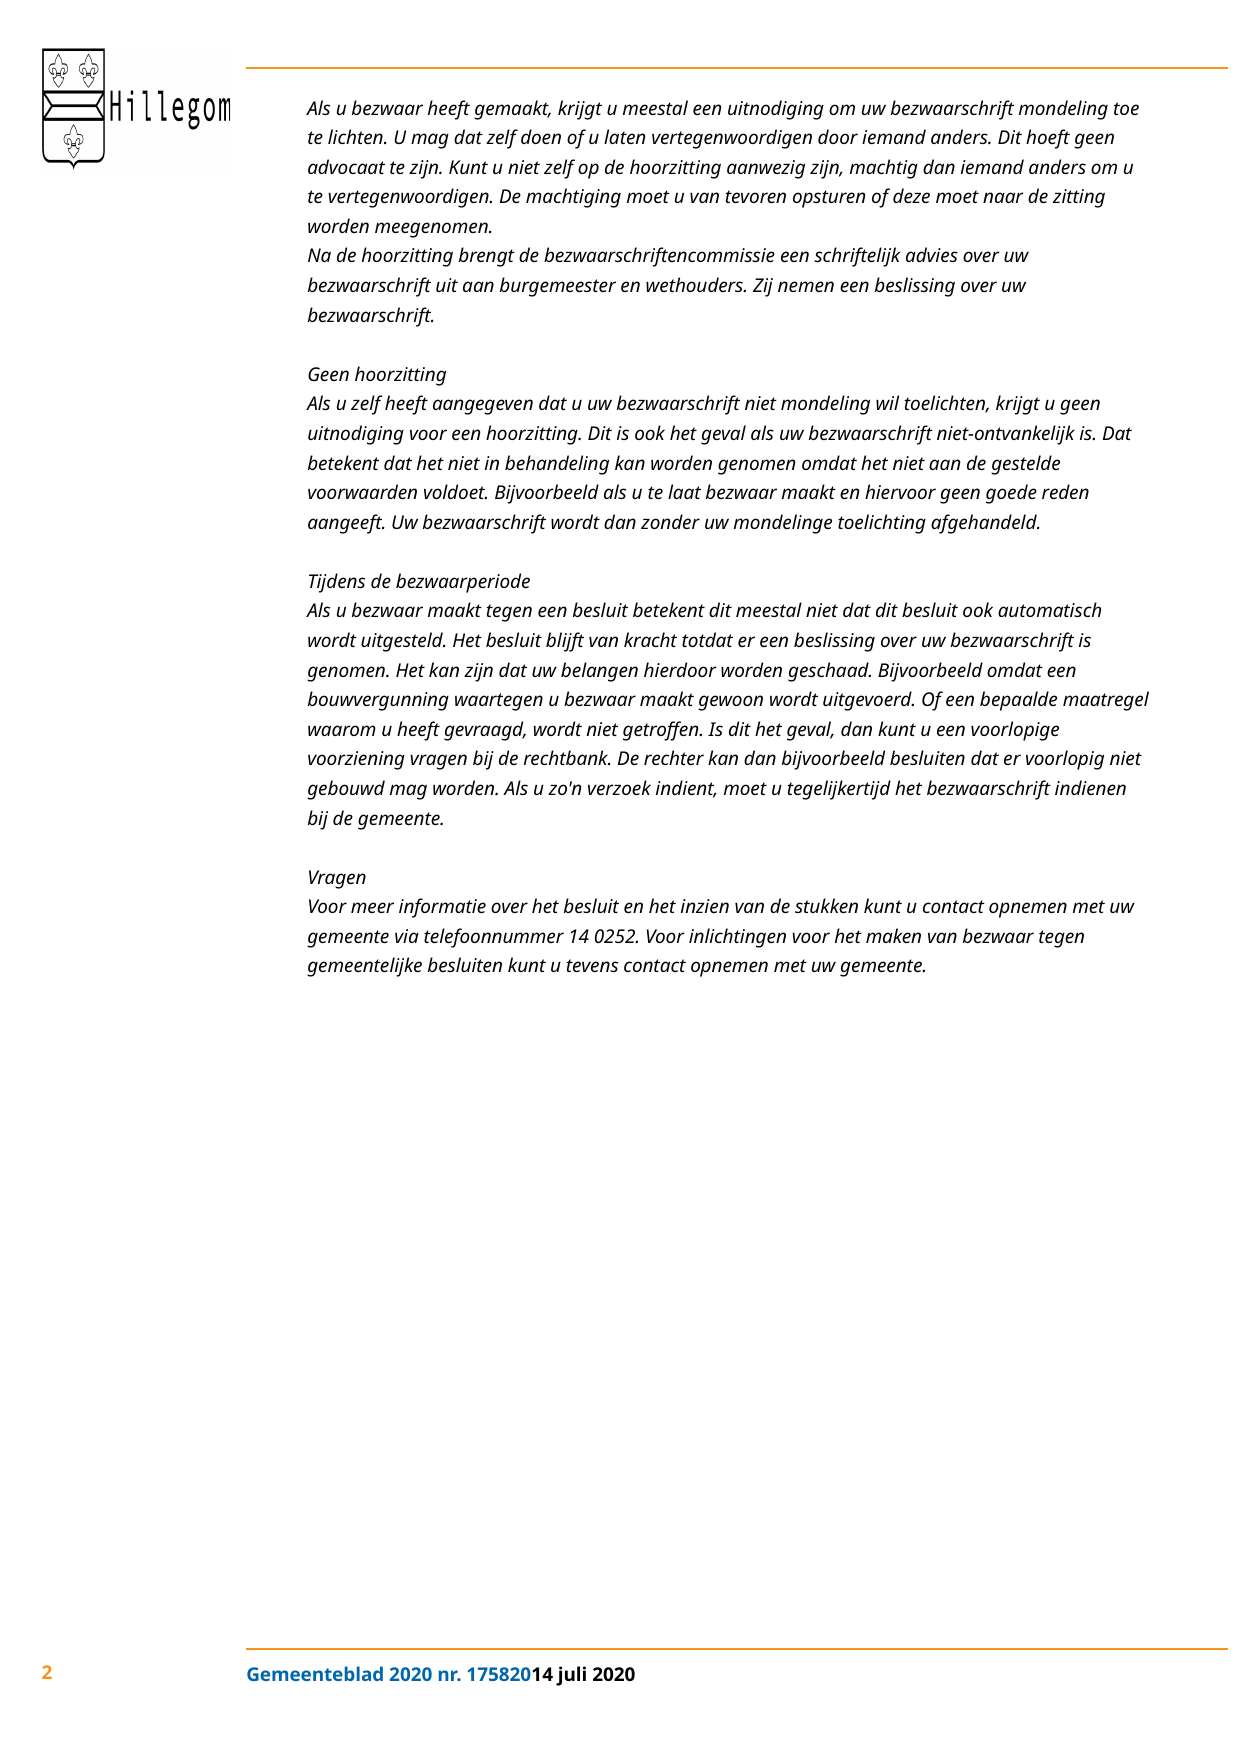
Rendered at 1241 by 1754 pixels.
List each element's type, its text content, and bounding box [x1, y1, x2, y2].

list Als u zelf heeft aangegeven dat u uw bezwaarschrift niet mondeling wil toelichten, krijgt u geen uitnodiging voor een hoorzitting. Dit is ook het geval als uw bezwaarschrift niet-ontvankelijk is. Dat betekent dat het niet in behandeling kan worden genomen omdat het niet aan de gestelde voorwaarden voldoet. Bijvoorbeeld als u te laat bezwaar maakt en hiervoor geen goede reden aangeeft. Uw bezwaarschrift wordt dan zonder uw mondelinge toelichting afgehandeld. [248, 391, 1152, 535]
list Vragen [248, 864, 1152, 890]
list Als u bezwaar maakt tegen een besluit betekent dit meestal niet dat dit besluit ook automatisch wordt uitgesteld. Het besluit blijft van kracht totdat er een beslissing over uw bezwaarschrift is genomen. Het kan zijn dat uw belangen hierdoor worden geschaad. Bijvoorbeeld omdat een bouwvergunning waartegen u bezwaar maakt gewoon wordt uitgevoerd. Of een bepaalde maatregel waarom u heeft gevraagd, wordt niet getroffen. Is dit het geval, dan kunt u een voorlopige voorziening vragen bij de rechtbank. De rechter kan dan bijvoorbeeld besluiten dat er voorlopig niet gebouwd mag worden. Als u zo'n verzoek indient, moet u tegelijkertijd het bezwaarschrift indienen bij de gemeente. [248, 598, 1152, 831]
list Tijdens de bezwaarperiode [248, 568, 1152, 594]
list Geen hoorzitting [248, 361, 1152, 387]
picture [41, 47, 231, 172]
list Na de hoorzitting brengt de bezwaarschriftencommissie een schriftelijk advies over uw bezwaarschrift uit aan burgemeester en wethouders. Zij nemen een beslissing over uw bezwaarschrift. [248, 243, 1152, 328]
list Als u bezwaar heeft gemaakt, krijgt u meestal een uitnodiging om uw bezwaarschrift mondeling toe te lichten. U mag dat zelf doen of u laten vertegenwoordigen door iemand anders. Dit hoeft geen advocaat te zijn. Kunt u niet zelf op de hoorzitting aanwezig zijn, machtig dan iemand anders om u te vertegenwoordigen. De machtiging moet u van tevoren opsturen of deze moet naar de zitting worden meegenomen. [248, 95, 1152, 239]
list Voor meer informatie over het besluit en het inzien van de stukken kunt u contact opnemen met uw gemeente via telefoonnummer 14 0252. Voor inlichtingen voor het maken van bezwaar tegen gemeentelijke besluiten kunt u tevens contact opnemen met uw gemeente. [248, 893, 1152, 978]
